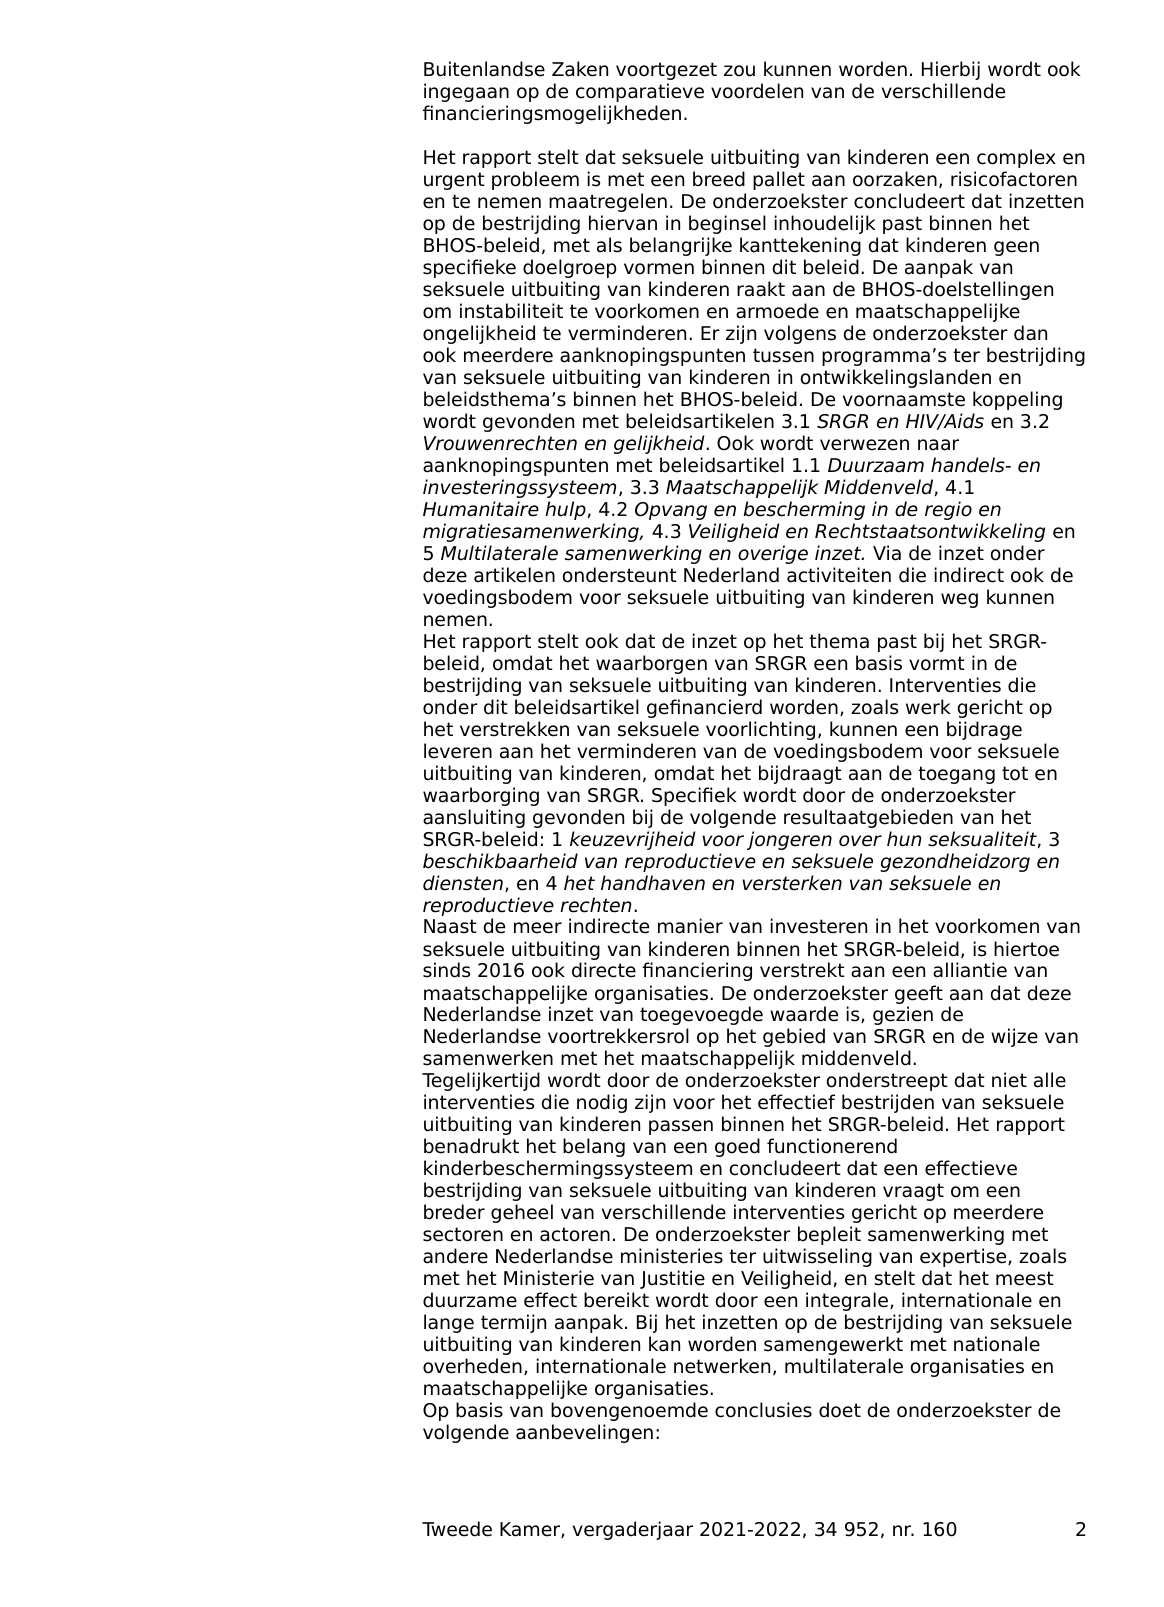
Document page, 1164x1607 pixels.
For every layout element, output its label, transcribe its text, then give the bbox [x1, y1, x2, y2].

text Het rapport stelt ook dat de inzet op het thema past bij het SRGR-beleid, omdat het waarborgen van SRGR een basis vormt in de bestrijding van seksuele uitbuiting van kinderen. Interventies die onder dit beleidsartikel gefinancierd worden, zoals werk gericht op het verstrekken van seksuele voorlichting, kunnen een bijdrage leveren aan het verminderen van de voedingsbodem voor seksuele uitbuiting van kinderen, omdat het bijdraagt aan de toegang tot en waarborging van SRGR. Specifiek wordt door de onderzoekster aansluiting gevonden bij de volgende resultaatgebieden van het SRGR-beleid: 1 keuzevrijheid voor jongeren over hun seksualiteit, 3 beschikbaarheid van reproductieve en seksuele gezondheidzorg en diensten, en 4 het handhaven en versterken van seksuele en reproductieve rechten. [422, 631, 1087, 916]
text Buitenlandse Zaken voortgezet zou kunnen worden. Hierbij wordt ook ingegaan op de comparatieve voordelen van de verschillende financieringsmogelijkheden. [422, 59, 1087, 125]
text Het rapport stelt dat seksuele uitbuiting van kinderen een complex en urgent probleem is met een breed pallet aan oorzaken, risicofactoren en te nemen maatregelen. De onderzoekster concludeert dat inzetten op de bestrijding hiervan in beginsel inhoudelijk past binnen het BHOS-beleid, met als belangrijke kanttekening dat kinderen geen specifieke doelgroep vormen binnen dit beleid. De aanpak van seksuele uitbuiting van kinderen raakt aan de BHOS-doelstellingen om instabiliteit te voorkomen en armoede en maatschappelijke ongelijkheid te verminderen. Er zijn volgens de onderzoekster dan ook meerdere aanknopingspunten tussen programma’s ter bestrijding van seksuele uitbuiting van kinderen in ontwikkelingslanden en beleidsthema’s binnen het BHOS-beleid. De voornaamste koppeling wordt gevonden met beleidsartikelen 3.1 SRGR en HIV/Aids en 3.2 Vrouwenrechten en gelijkheid. Ook wordt verwezen naar aanknopingspunten met beleidsartikel 1.1 Duurzaam handels- en investeringssysteem, 3.3 Maatschappelijk Middenveld, 4.1 Humanitaire hulp, 4.2 Opvang en bescherming in de regio en migratiesamenwerking, 4.3 Veiligheid en Rechtstaatsontwikkeling en 5 Multilaterale samenwerking en overige inzet. Via de inzet onder deze artikelen ondersteunt Nederland activiteiten die indirect ook de voedingsbodem voor seksuele uitbuiting van kinderen weg kunnen nemen. [422, 147, 1087, 631]
text Naast de meer indirecte manier van investeren in het voorkomen van seksuele uitbuiting van kinderen binnen het SRGR-beleid, is hiertoe sinds 2016 ook directe financiering verstrekt aan een alliantie van maatschappelijke organisaties. De onderzoekster geeft aan dat deze Nederlandse inzet van toegevoegde waarde is, gezien de Nederlandse voortrekkersrol op het gebied van SRGR en de wijze van samenwerken met het maatschappelijk middenveld. [422, 916, 1087, 1070]
text Op basis van bovengenoemde conclusies doet de onderzoekster de volgende aanbevelingen: [422, 1400, 1087, 1444]
text Tegelijkertijd wordt door de onderzoekster onderstreept dat niet alle interventies die nodig zijn voor het effectief bestrijden van seksuele uitbuiting van kinderen passen binnen het SRGR-beleid. Het rapport benadrukt het belang van een goed functionerend kinderbeschermingssysteem en concludeert dat een effectieve bestrijding van seksuele uitbuiting van kinderen vraagt om een breder geheel van verschillende interventies gericht op meerdere sectoren en actoren. De onderzoekster bepleit samenwerking met andere Nederlandse ministeries ter uitwisseling van expertise, zoals met het Ministerie van Justitie en Veiligheid, en stelt dat het meest duurzame effect bereikt wordt door een integrale, internationale en lange termijn aanpak. Bij het inzetten op de bestrijding van seksuele uitbuiting van kinderen kan worden samengewerkt met nationale overheden, internationale netwerken, multilaterale organisaties en maatschappelijke organisaties. [422, 1070, 1087, 1400]
